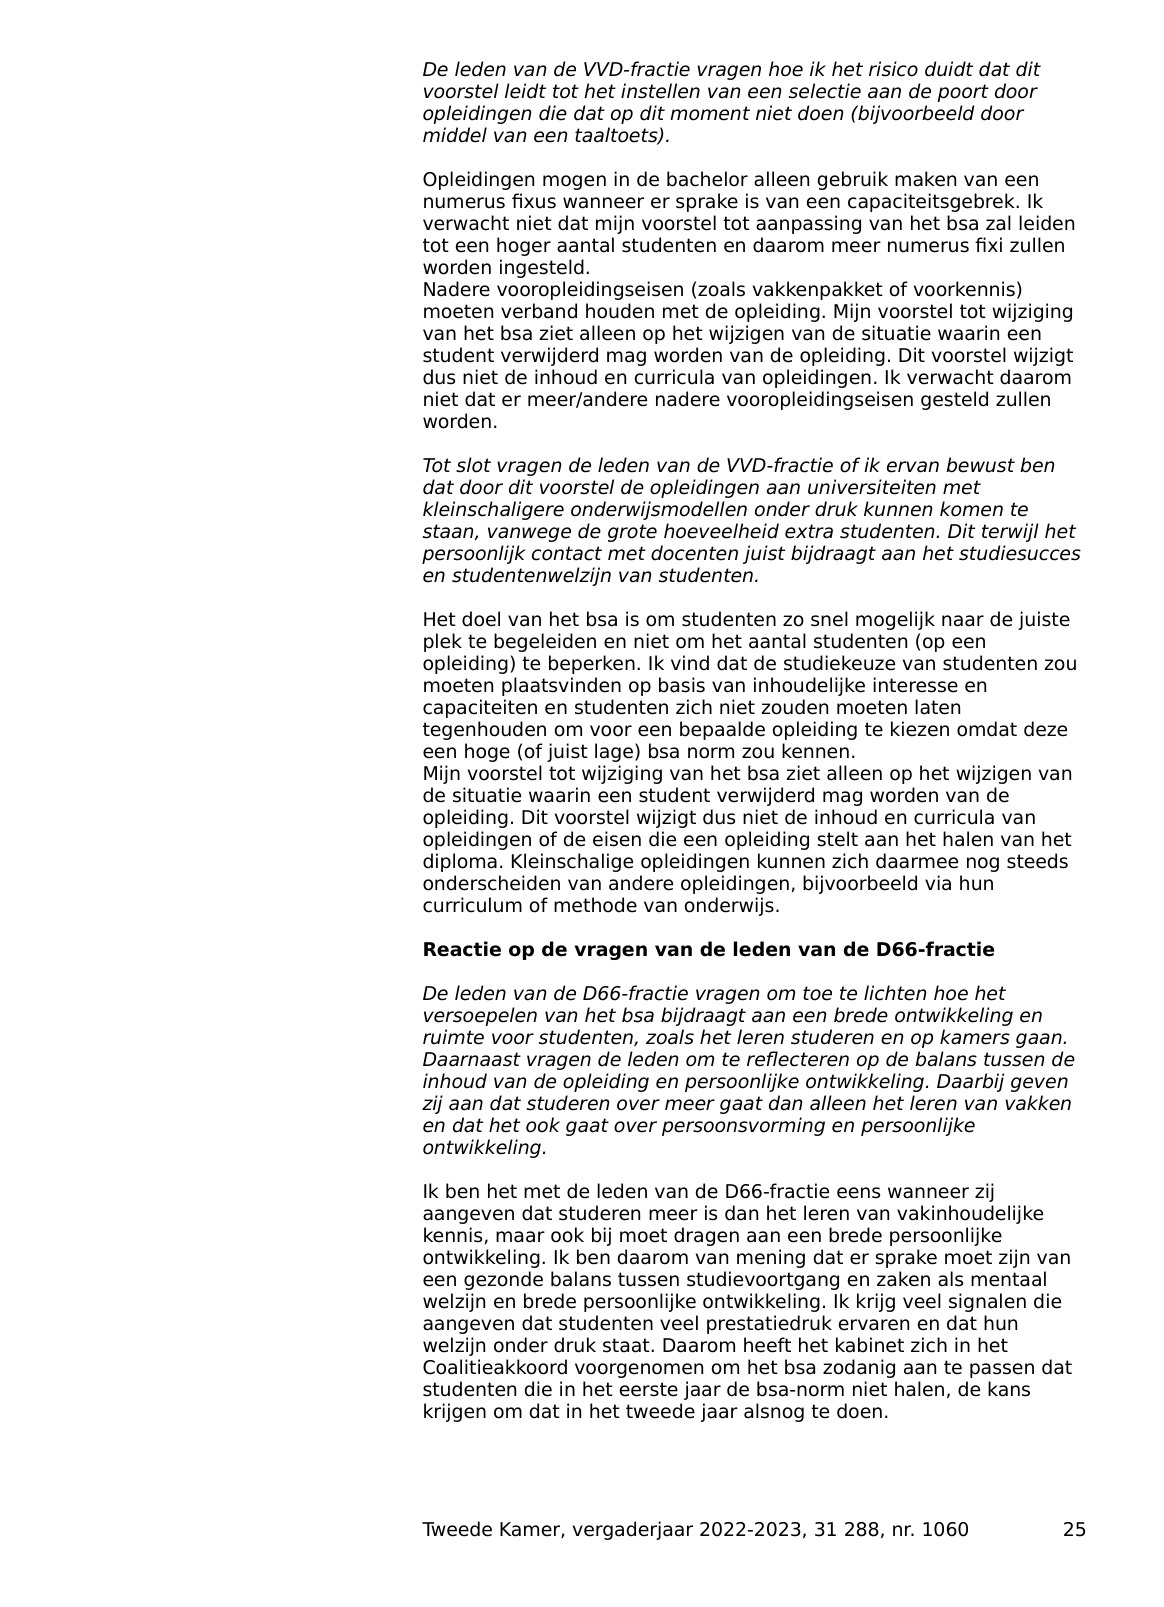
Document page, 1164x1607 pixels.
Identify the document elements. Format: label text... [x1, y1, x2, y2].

text De leden van de D66-fractie vragen om toe te lichten hoe het versoepelen van het bsa bijdraagt aan een brede ontwikkeling en ruimte voor studenten, zoals het leren studeren en op kamers gaan. Daarnaast vragen de leden om te reflecteren op de balans tussen de inhoud van de opleiding en persoonlijke ontwikkeling. Daarbij geven zij aan dat studeren over meer gaat dan alleen het leren van vakken en dat het ook gaat over persoonsvorming en persoonlijke ontwikkeling. [422, 983, 1087, 1159]
text Ik ben het met de leden van de D66-fractie eens wanneer zij aangeven dat studeren meer is dan het leren van vakinhoudelijke kennis, maar ook bij moet dragen aan een brede persoonlijke ontwikkeling. Ik ben daarom van mening dat er sprake moet zijn van een gezonde balans tussen studievoortgang en zaken als mentaal welzijn en brede persoonlijke ontwikkeling. Ik krijg veel signalen die aangeven dat studenten veel prestatiedruk ervaren en dat hun welzijn onder druk staat. Daarom heeft het kabinet zich in het Coalitieakkoord voorgenomen om het bsa zodanig aan te passen dat studenten die in het eerste jaar de bsa-norm niet halen, de kans krijgen om dat in het tweede jaar alsnog te doen. [422, 1181, 1087, 1423]
text Mijn voorstel tot wijziging van het bsa ziet alleen op het wijzigen van de situatie waarin een student verwijderd mag worden van de opleiding. Dit voorstel wijzigt dus niet de inhoud en curricula van opleidingen of de eisen die een opleiding stelt aan het halen van het diploma. Kleinschalige opleidingen kunnen zich daarmee nog steeds onderscheiden van andere opleidingen, bijvoorbeeld via hun curriculum of methode van onderwijs. [422, 763, 1087, 917]
text Opleidingen mogen in de bachelor alleen gebruik maken van een numerus fixus wanneer er sprake is van een capaciteitsgebrek. Ik verwacht niet dat mijn voorstel tot aanpassing van het bsa zal leiden tot een hoger aantal studenten en daarom meer numerus fixi zullen worden ingesteld. [422, 169, 1087, 279]
subtitle Reactie op de vragen van de leden van de D66-fractie [422, 939, 1087, 961]
text Tot slot vragen de leden van de VVD-fractie of ik ervan bewust ben dat door dit voorstel de opleidingen aan universiteiten met kleinschaligere onderwijsmodellen onder druk kunnen komen te staan, vanwege de grote hoeveelheid extra studenten. Dit terwijl het persoonlijk contact met docenten juist bijdraagt aan het studiesucces en studentenwelzijn van studenten. [422, 455, 1087, 587]
text Het doel van het bsa is om studenten zo snel mogelijk naar de juiste plek te begeleiden en niet om het aantal studenten (op een opleiding) te beperken. Ik vind dat de studiekeuze van studenten zou moeten plaatsvinden op basis van inhoudelijke interesse en capaciteiten en studenten zich niet zouden moeten laten tegenhouden om voor een bepaalde opleiding te kiezen omdat deze een hoge (of juist lage) bsa norm zou kennen. [422, 609, 1087, 763]
text De leden van de VVD-fractie vragen hoe ik het risico duidt dat dit voorstel leidt tot het instellen van een selectie aan de poort door opleidingen die dat op dit moment niet doen (bijvoorbeeld door middel van een taaltoets). [422, 59, 1087, 147]
text Nadere vooropleidingseisen (zoals vakkenpakket of voorkennis) moeten verband houden met de opleiding. Mijn voorstel tot wijziging van het bsa ziet alleen op het wijzigen van de situatie waarin een student verwijderd mag worden van de opleiding. Dit voorstel wijzigt dus niet de inhoud en curricula van opleidingen. Ik verwacht daarom niet dat er meer/andere nadere vooropleidingseisen gesteld zullen worden. [422, 279, 1087, 433]
